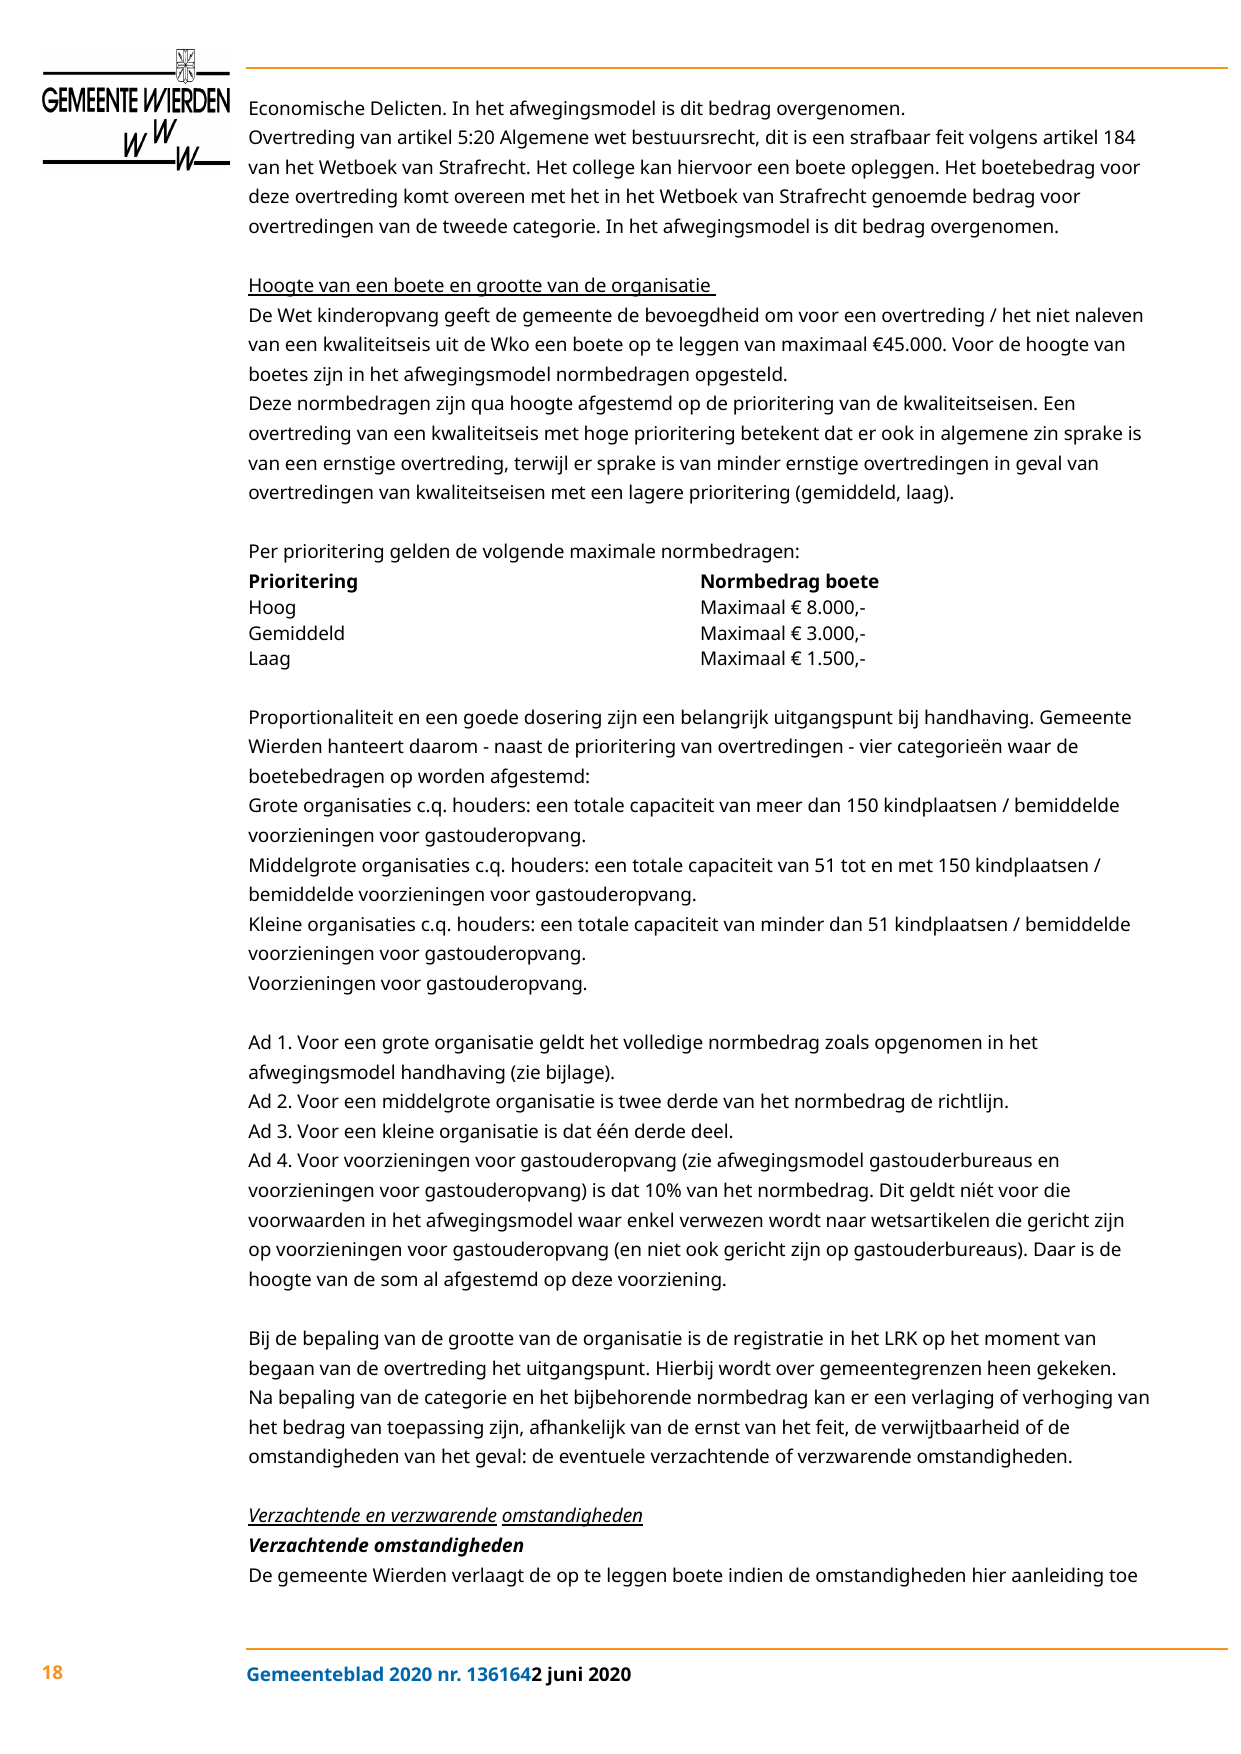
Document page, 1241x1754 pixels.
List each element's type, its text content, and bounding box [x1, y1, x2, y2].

table_cell Hoog [248, 594, 700, 620]
table_header Normbedrag boete [700, 568, 1152, 594]
text Bij de bepaling van de grootte van de organisatie is de registratie in het LRK op het moment van begaan van de overtreding het uitgangspunt. Hierbij wordt over gemeentegrenzen heen gekeken. [248, 1325, 1152, 1381]
text Kleine organisaties c.q. houders: een totale capaciteit van minder dan 51 kindplaatsen / bemiddelde voorzieningen voor gastouderopvang. [248, 911, 1152, 966]
table_cell Maximaal € 8.000,- [700, 594, 1152, 620]
text Ad 2. Voor een middelgrote organisatie is twee derde van het normbedrag de richtlijn. [248, 1088, 1152, 1114]
text Na bepaling van de categorie en het bijbehorende normbedrag kan er een verlaging of verhoging van het bedrag van toepassing zijn, afhankelijk van de ernst van het feit, de verwijtbaarheid of de omstandigheden van het geval: de eventuele verzachtende of verzwarende omstandigheden. [248, 1384, 1152, 1469]
table_header Prioritering [248, 568, 700, 594]
text Hoogte van een boete en grootte van de organisatie [248, 272, 1152, 298]
text Ad 3. Voor een kleine organisatie is dat één derde deel. [248, 1118, 1152, 1144]
text Verzachtende omstandigheden [248, 1532, 1152, 1558]
text Economische Delicten. In het afwegingsmodel is dit bedrag overgenomen. [248, 95, 1152, 121]
text Middelgrote organisaties c.q. houders: een totale capaciteit van 51 tot en met 150 kindplaatsen / bemiddelde voorzieningen voor gastouderopvang. [248, 852, 1152, 907]
text Verzachtende en verzwarende omstandigheden [248, 1503, 1152, 1528]
text Grote organisaties c.q. houders: een totale capaciteit van meer dan 150 kindplaatsen / bemiddelde voorzieningen voor gastouderopvang. [248, 793, 1152, 848]
picture [41, 47, 231, 172]
table_cell Gemiddeld [248, 620, 700, 645]
text Overtreding van artikel 5:20 Algemene wet bestuursrecht, dit is een strafbaar feit volgens artikel 184 van het Wetboek van Strafrecht. Het college kan hiervoor een boete opleggen. Het boetebedrag voor deze overtreding komt overeen met het in het Wetboek van Strafrecht genoemde bedrag voor overtredingen van de tweede categorie. In het afwegingsmodel is dit bedrag overgenomen. [248, 124, 1152, 239]
text Ad 1. Voor een grote organisatie geldt het volledige normbedrag zoals opgenomen in het afwegingsmodel handhaving (zie bijlage). [248, 1029, 1152, 1085]
text Voorzieningen voor gastouderopvang. [248, 970, 1152, 996]
table_cell Laag [248, 645, 700, 671]
text Deze normbedragen zijn qua hoogte afgestemd op de prioritering van de kwaliteitseisen. Een overtreding van een kwaliteitseis met hoge prioritering betekent dat er ook in algemene zin sprake is van een ernstige overtreding, terwijl er sprake is van minder ernstige overtredingen in geval van overtredingen van kwaliteitseisen met een lagere prioritering (gemiddeld, laag). [248, 391, 1152, 505]
text Ad 4. Voor voorzieningen voor gastouderopvang (zie afwegingsmodel gastouderbureaus en voorzieningen voor gastouderopvang) is dat 10% van het normbedrag. Dit geldt niét voor die voorwaarden in het afwegingsmodel waar enkel verwezen wordt naar wetsartikelen die gericht zijn op voorzieningen voor gastouderopvang (en niet ook gericht zijn op gastouderbureaus). Daar is de hoogte van de som al afgestemd op deze voorziening. [248, 1148, 1152, 1292]
table_cell Maximaal € 3.000,- [700, 620, 1152, 645]
table_cell Maximaal € 1.500,- [700, 645, 1152, 671]
text Proportionaliteit en een goede dosering zijn een belangrijk uitgangspunt bij handhaving. Gemeente Wierden hanteert daarom - naast de prioritering van overtredingen - vier categorieën waar de boetebedragen op worden afgestemd: [248, 704, 1152, 789]
text De gemeente Wierden verlaagt de op te leggen boete indien de omstandigheden hier aanleiding toe [248, 1562, 1152, 1588]
text De Wet kinderopvang geeft de gemeente de bevoegdheid om voor een overtreding / het niet naleven van een kwaliteitseis uit de Wko een boete op te leggen van maximaal €45.000. Voor de hoogte van boetes zijn in het afwegingsmodel normbedragen opgesteld. [248, 302, 1152, 387]
text Per prioritering gelden de volgende maximale normbedragen: [248, 538, 1152, 564]
